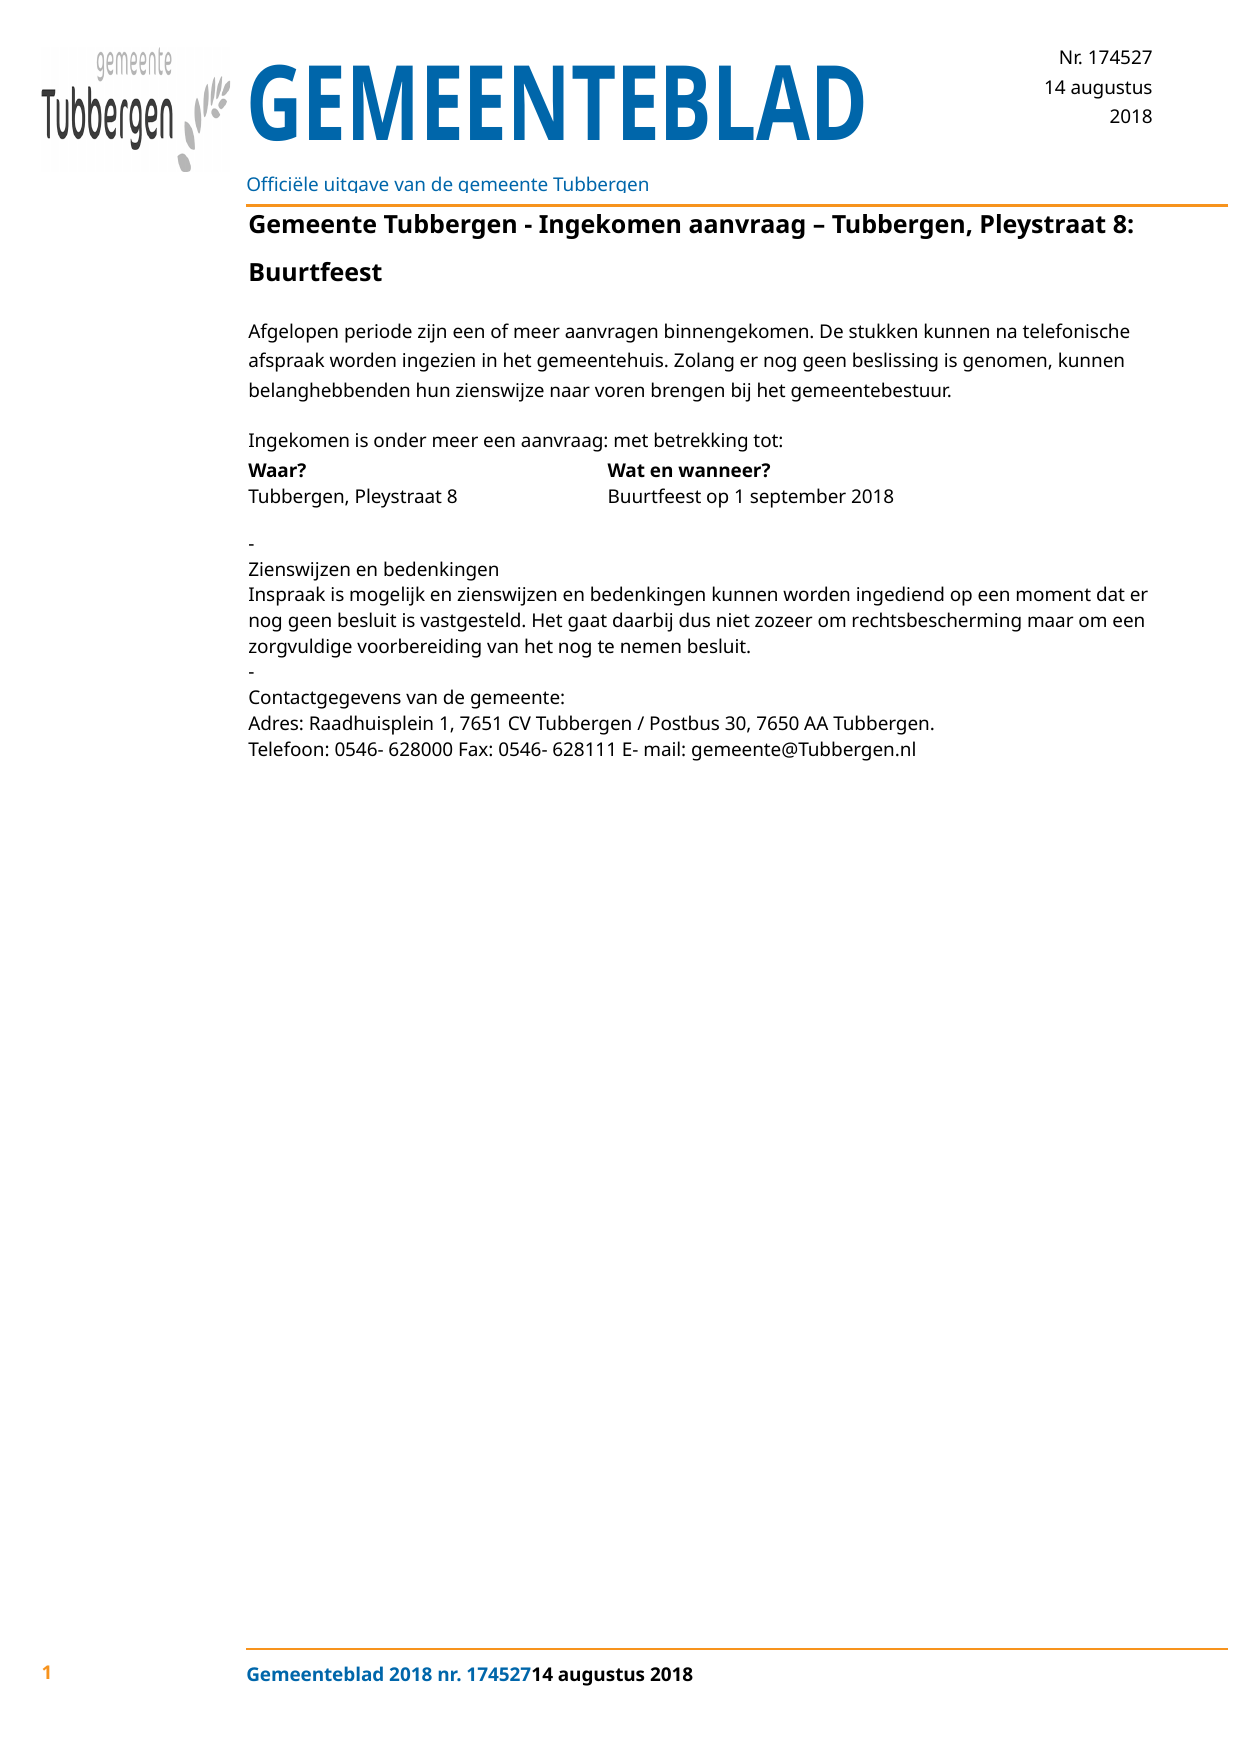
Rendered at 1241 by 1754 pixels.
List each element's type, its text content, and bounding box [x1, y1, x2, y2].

text Adres: Raadhuisplein 1, 7651 CV Tubbergen / Postbus 30, 7650 AA Tubbergen. [248, 710, 1152, 736]
table_cell Tubbergen, Pleystraat 8 [248, 483, 607, 509]
text Afgelopen periode zijn een of meer aanvragen binnengekomen. De stukken kunnen na telefonische afspraak worden ingezien in het gemeentehuis. Zolang er nog geen beslissing is genomen, kunnen belanghebbenden hun zienswijze naar voren brengen bij het gemeentebestuur. [248, 318, 1152, 403]
text Gemeente Tubbergen - Ingekomen aanvraag – Tubbergen, Pleystraat 8: Buurtfeest [248, 207, 1152, 288]
table_header Wat en wanneer? [608, 457, 1152, 483]
text - [248, 530, 1152, 556]
text Telefoon: 0546- 628000 Fax: 0546- 628111 E- mail: gemeente@Tubbergen.nl [248, 736, 1152, 762]
table_cell Buurtfeest op 1 september 2018 [608, 483, 1152, 509]
text Zienswijzen en bedenkingen [248, 556, 1152, 582]
text Ingekomen is onder meer een aanvraag: met betrekking tot: [248, 427, 1152, 453]
text - [248, 659, 1152, 684]
text Inspraak is mogelijk en zienswijzen en bedenkingen kunnen worden ingediend op een moment dat er nog geen besluit is vastgesteld. Het gaat daarbij dus niet zozeer om rechtsbescherming maar om een zorgvuldige voorbereiding van het nog te nemen besluit. [248, 582, 1152, 659]
picture [41, 47, 231, 172]
table_header Waar? [248, 457, 607, 483]
text Contactgegevens van de gemeente: [248, 684, 1152, 710]
